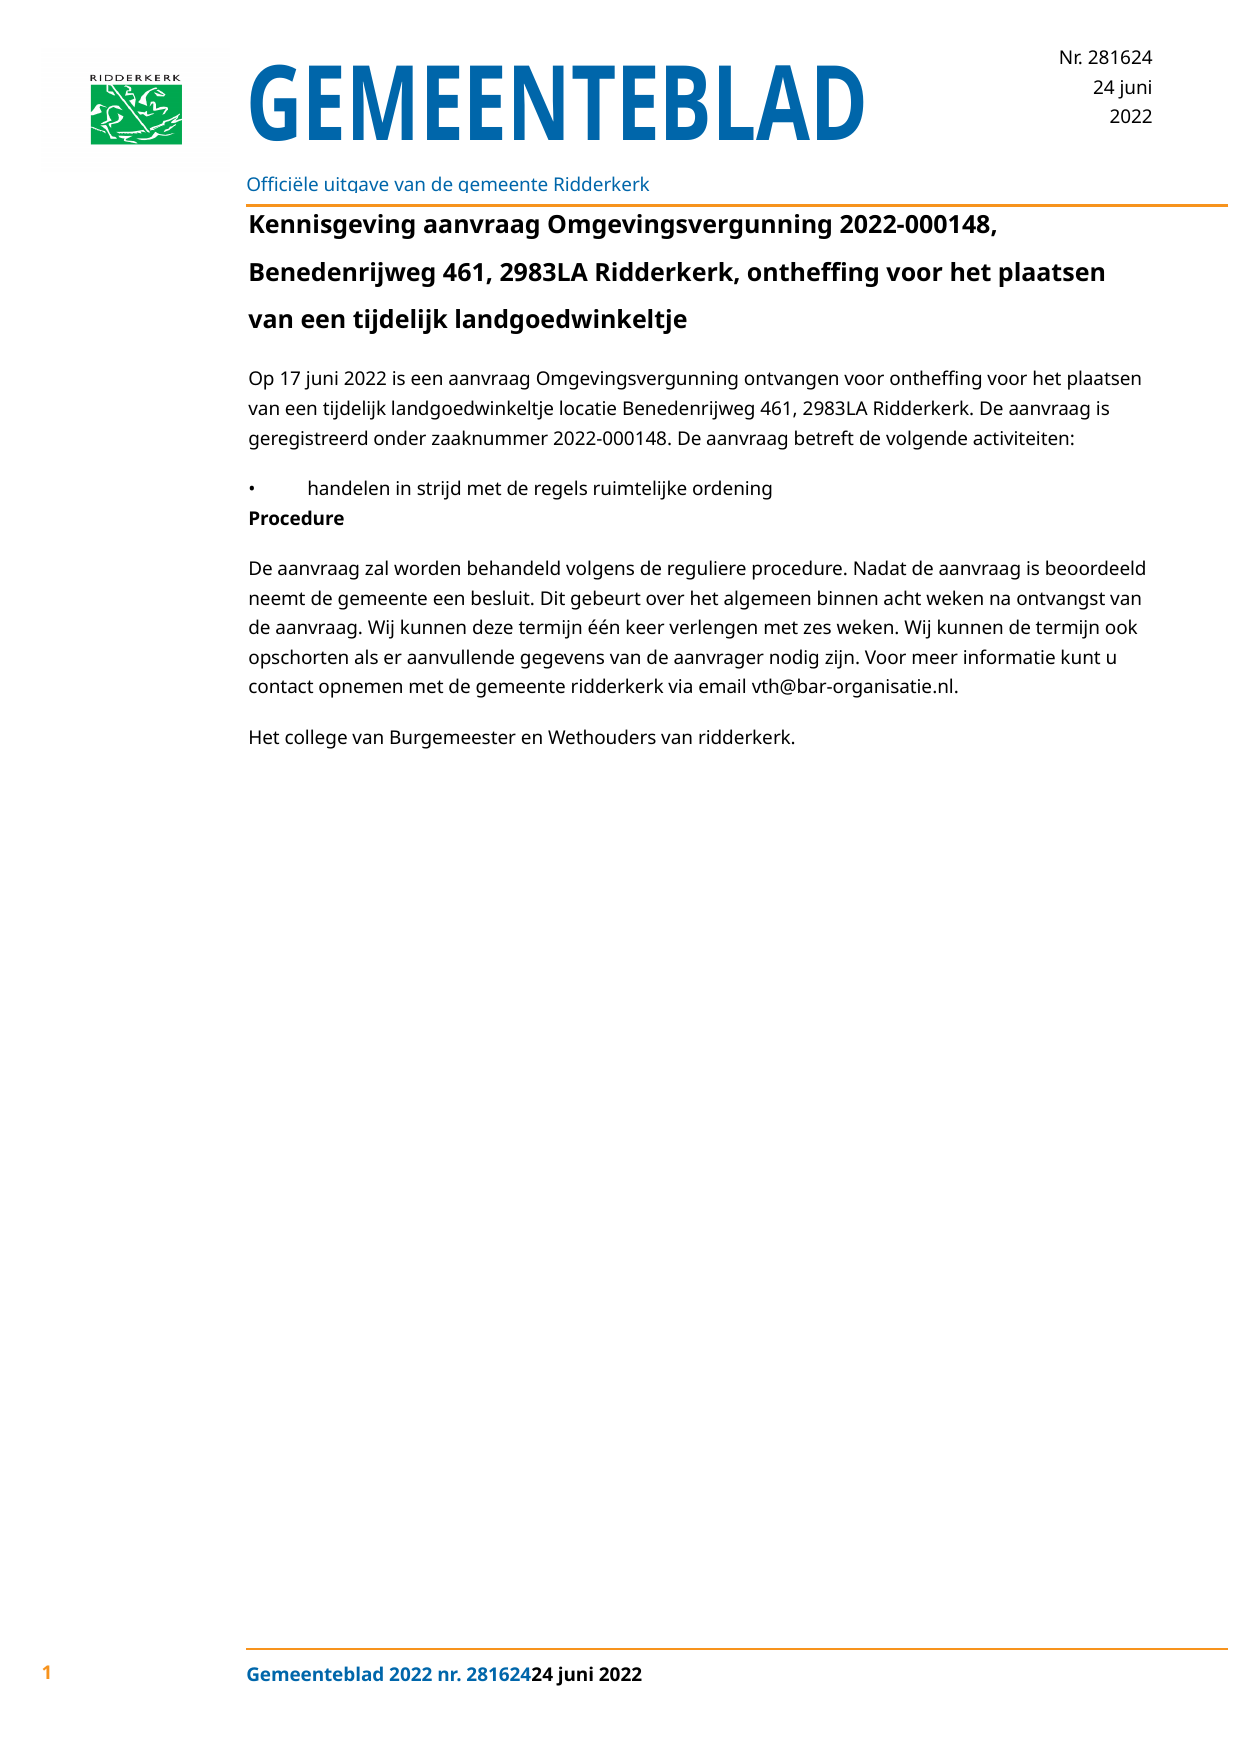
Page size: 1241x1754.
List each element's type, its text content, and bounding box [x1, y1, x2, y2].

text Procedure [248, 505, 1152, 530]
picture [41, 47, 231, 172]
text Kennisgeving aanvraag Omgevingsvergunning 2022-000148, Benedenrijweg 461, 2983LA Ridderkerk, ontheffing voor het plaatsen van een tijdelijk landgoedwinkeltje [248, 207, 1152, 336]
text Op 17 juni 2022 is een aanvraag Omgevingsvergunning ontvangen voor ontheffing voor het plaatsen van een tijdelijk landgoedwinkeltje locatie Benedenrijweg 461, 2983LA Ridderkerk. De aanvraag is geregistreerd onder zaaknummer 2022-000148. De aanvraag betreft de volgende activiteiten: [248, 366, 1152, 450]
list handelen in strijd met de regels ruimtelijke ordening [248, 475, 1152, 501]
text De aanvraag zal worden behandeld volgens de reguliere procedure. Nadat de aanvraag is beoordeeld neemt de gemeente een besluit. Dit gebeurt over het algemeen binnen acht weken na ontvangst van de aanvraag. Wij kunnen deze termijn één keer verlengen met zes weken. Wij kunnen de termijn ook opschorten als er aanvullende gegevens van de aanvrager nodig zijn. Voor meer informatie kunt u contact opnemen met de gemeente ridderkerk via email vth@bar-organisatie.nl. [248, 555, 1152, 699]
text Het college van Burgemeester en Wethouders van ridderkerk. [248, 724, 1152, 749]
